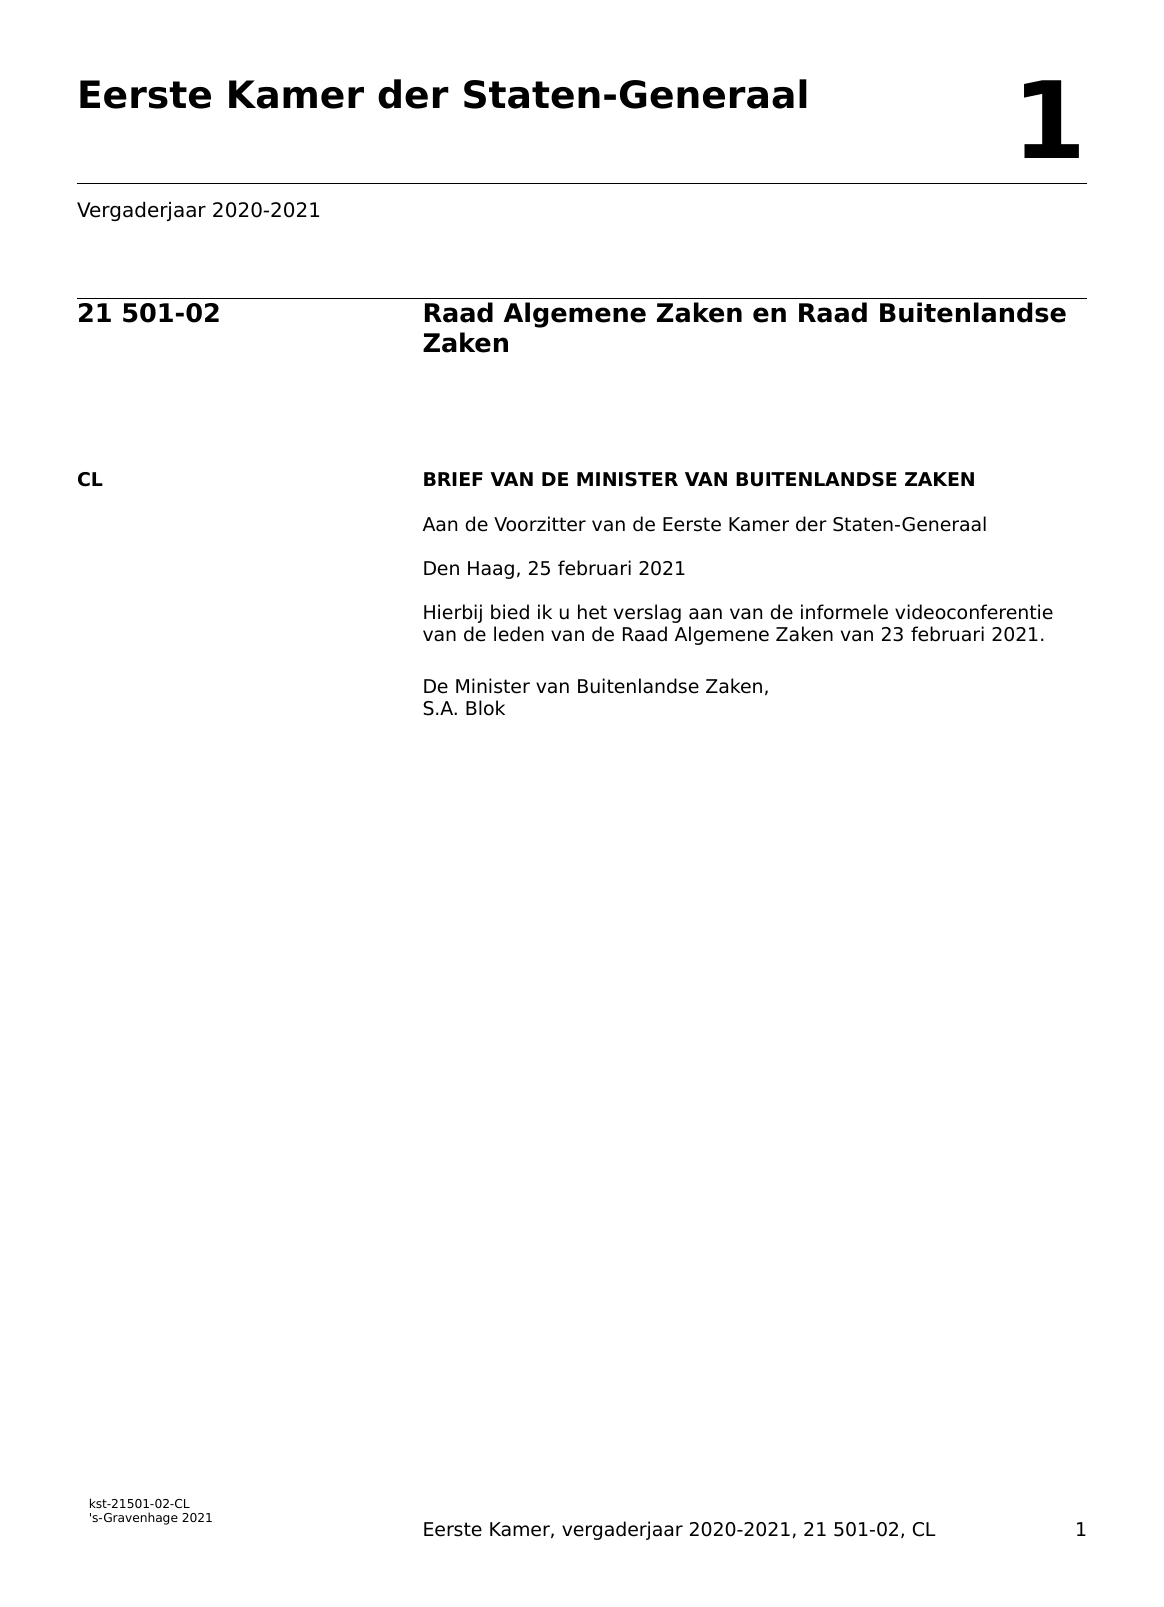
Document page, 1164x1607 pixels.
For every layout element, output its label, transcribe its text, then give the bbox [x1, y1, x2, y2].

table_cell Vergaderjaar 2020-2021 [77, 184, 1087, 298]
text 's-Gravenhage 2021 [88, 1511, 323, 1525]
text kst-21501-02-CL [88, 1497, 323, 1511]
subtitle CL BRIEF VAN DE MINISTER VAN BUITENLANDSE ZAKEN [77, 469, 1087, 491]
table_header 1 [886, 59, 1087, 183]
text Aan de Voorzitter van de Eerste Kamer der Staten-Generaal [422, 513, 1087, 536]
table_header Eerste Kamer der Staten-Generaal [77, 59, 886, 183]
text Hierbij bied ik u het verslag aan van de informele videoconferentie van de leden van de Raad Algemene Zaken van 23 februari 2021. [422, 602, 1087, 646]
subtitle 21 501-02 Raad Algemene Zaken en Raad Buitenlandse Zaken [77, 299, 1087, 358]
text De Minister van Buitenlandse Zaken, S.A. Blok [422, 676, 1087, 720]
text Den Haag, 25 februari 2021 [422, 558, 1087, 580]
